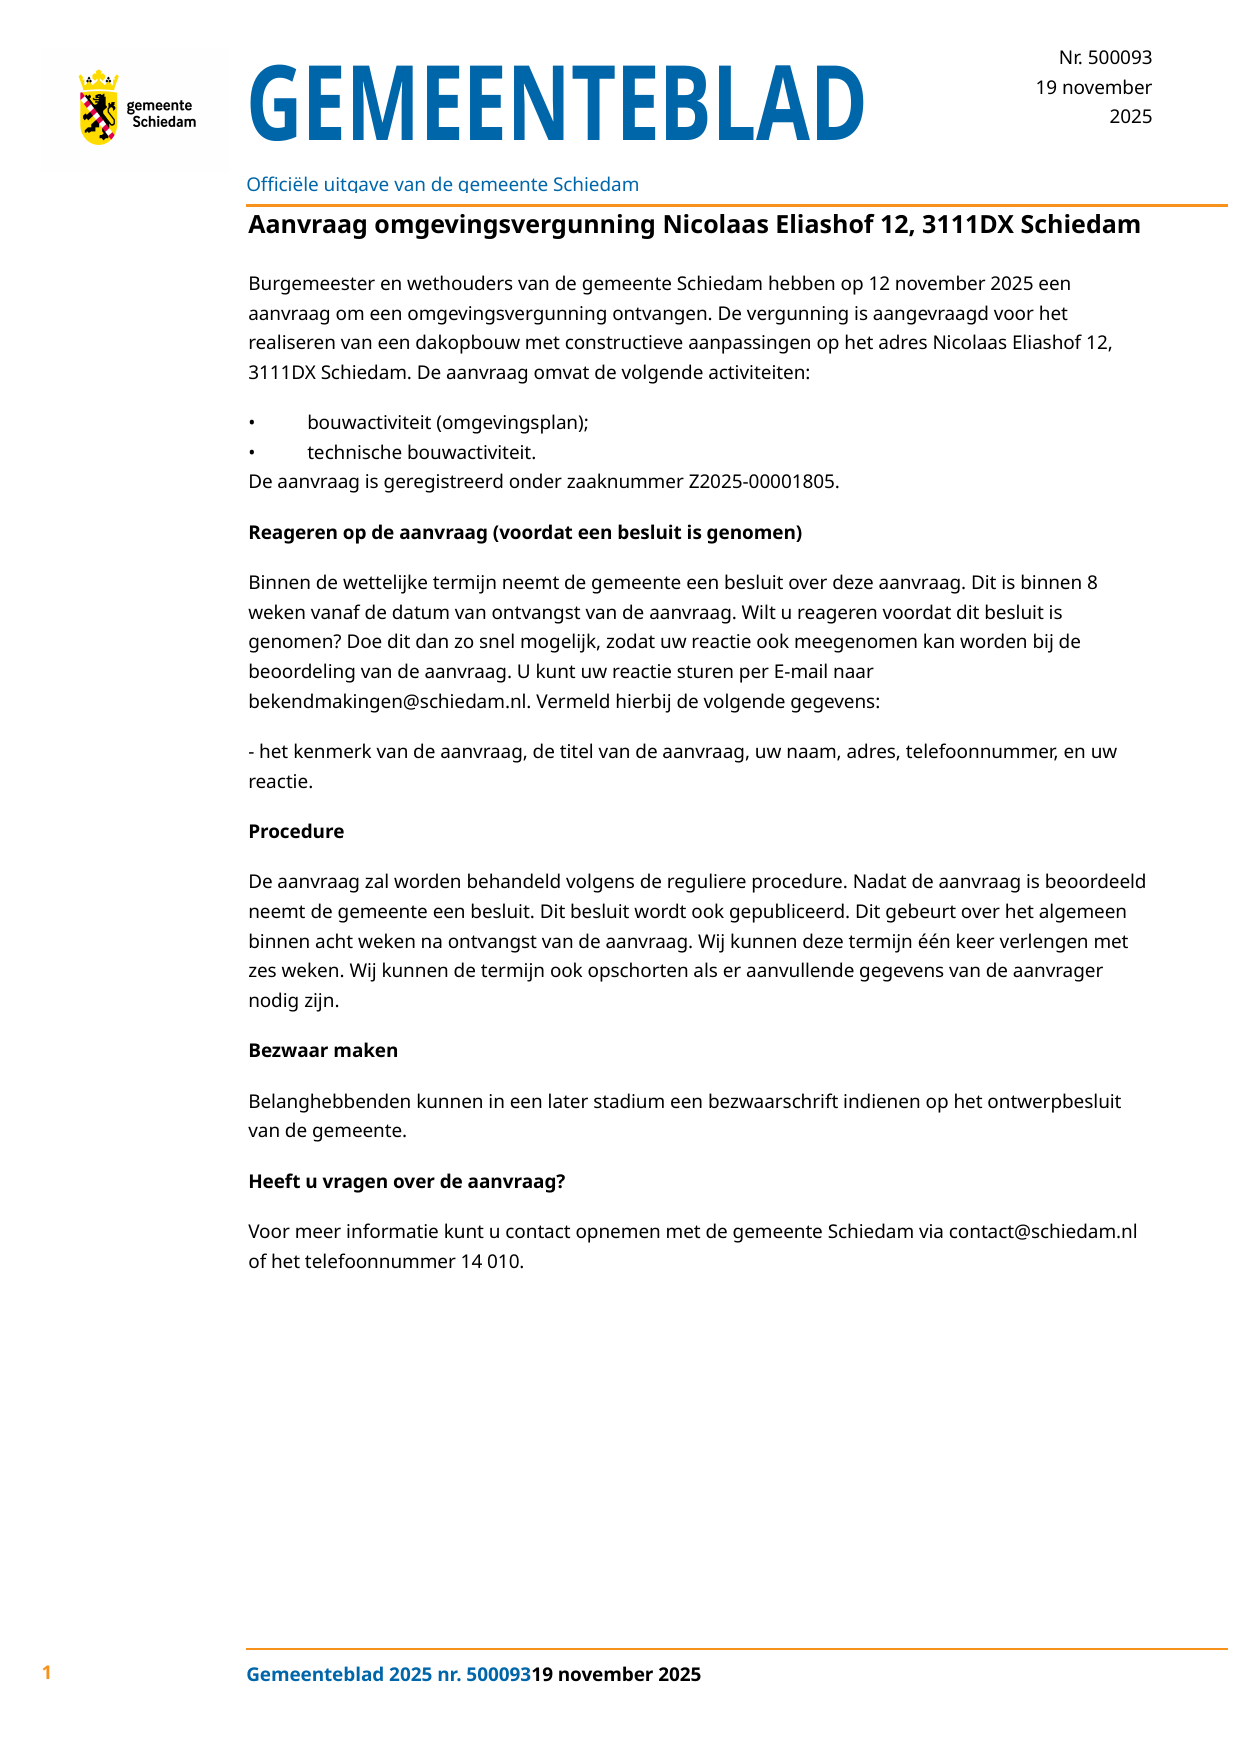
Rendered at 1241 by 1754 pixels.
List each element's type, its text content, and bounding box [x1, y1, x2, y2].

text Belanghebbenden kunnen in een later stadium een bezwaarschrift indienen op het ontwerpbesluit van de gemeente. [248, 1088, 1152, 1143]
picture [41, 47, 231, 172]
text Aanvraag omgevingsvergunning Nicolaas Eliashof 12, 3111DX Schiedam [248, 207, 1152, 241]
text Reageren op de aanvraag (voordat een besluit is genomen) [248, 519, 1152, 545]
text De aanvraag zal worden behandeld volgens de reguliere procedure. Nadat de aanvraag is beoordeeld neemt de gemeente een besluit. Dit besluit wordt ook gepubliceerd. Dit gebeurt over het algemeen binnen acht weken na ontvangst van de aanvraag. Wij kunnen deze termijn één keer verlengen met zes weken. Wij kunnen de termijn ook opschorten als er aanvullende gegevens van de aanvrager nodig zijn. [248, 869, 1152, 1013]
text De aanvraag is geregistreerd onder zaaknummer Z2025-00001805. [248, 469, 1152, 494]
list technische bouwactiviteit. [248, 439, 1152, 465]
text - het kenmerk van de aanvraag, de titel van de aanvraag, uw naam, adres, telefoonnummer, en uw reactie. [248, 738, 1152, 793]
text Burgemeester en wethouders van de gemeente Schiedam hebben op 12 november 2025 een aanvraag om een omgevingsvergunning ontvangen. De vergunning is aangevraagd voor het realiseren van een dakopbouw met constructieve aanpassingen op het adres Nicolaas Eliashof 12, 3111DX Schiedam. De aanvraag omvat de volgende activiteiten: [248, 270, 1152, 385]
list bouwactiviteit (omgevingsplan); [248, 409, 1152, 435]
text Procedure [248, 818, 1152, 844]
text Heeft u vragen over de aanvraag? [248, 1168, 1152, 1193]
text Voor meer informatie kunt u contact opnemen met de gemeente Schiedam via contact@schiedam.nl of het telefoonnummer 14 010. [248, 1218, 1152, 1273]
text Binnen de wettelijke termijn neemt de gemeente een besluit over deze aanvraag. Dit is binnen 8 weken vanaf de datum van ontvangst van de aanvraag. Wilt u reageren voordat dit besluit is genomen? Doe dit dan zo snel mogelijk, zodat uw reactie ook meegenomen kan worden bij de beoordeling van de aanvraag. U kunt uw reactie sturen per E-mail naar bekendmakingen@schiedam.nl. Vermeld hierbij de volgende gegevens: [248, 569, 1152, 713]
text Bezwaar maken [248, 1037, 1152, 1063]
